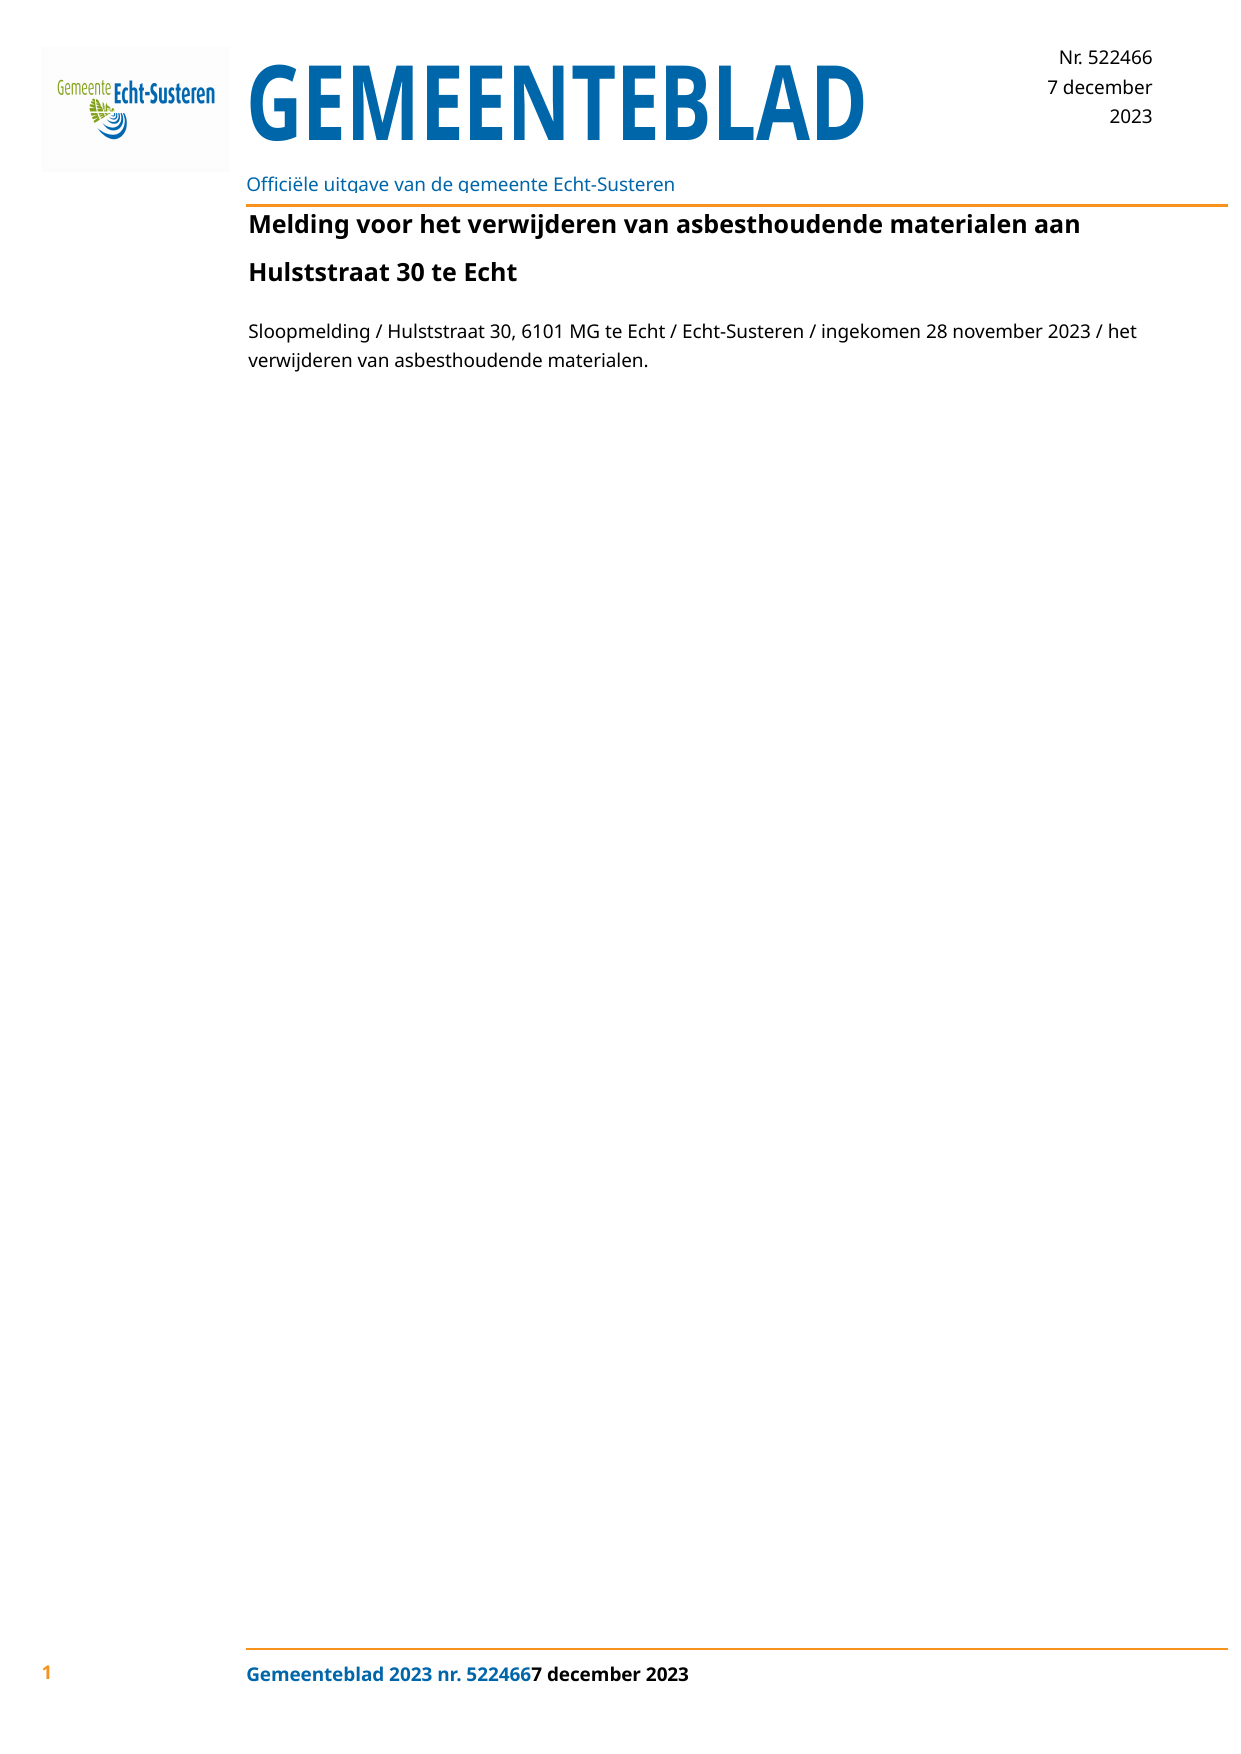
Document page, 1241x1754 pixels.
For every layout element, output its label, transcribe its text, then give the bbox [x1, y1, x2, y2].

text Melding voor het verwijderen van asbesthoudende materialen aan Hulststraat 30 te Echt [248, 207, 1152, 288]
text Sloopmelding / Hulststraat 30, 6101 MG te Echt / Echt-Susteren / ingekomen 28 november 2023 / het verwijderen van asbesthoudende materialen. [248, 318, 1152, 373]
picture [41, 47, 231, 172]
